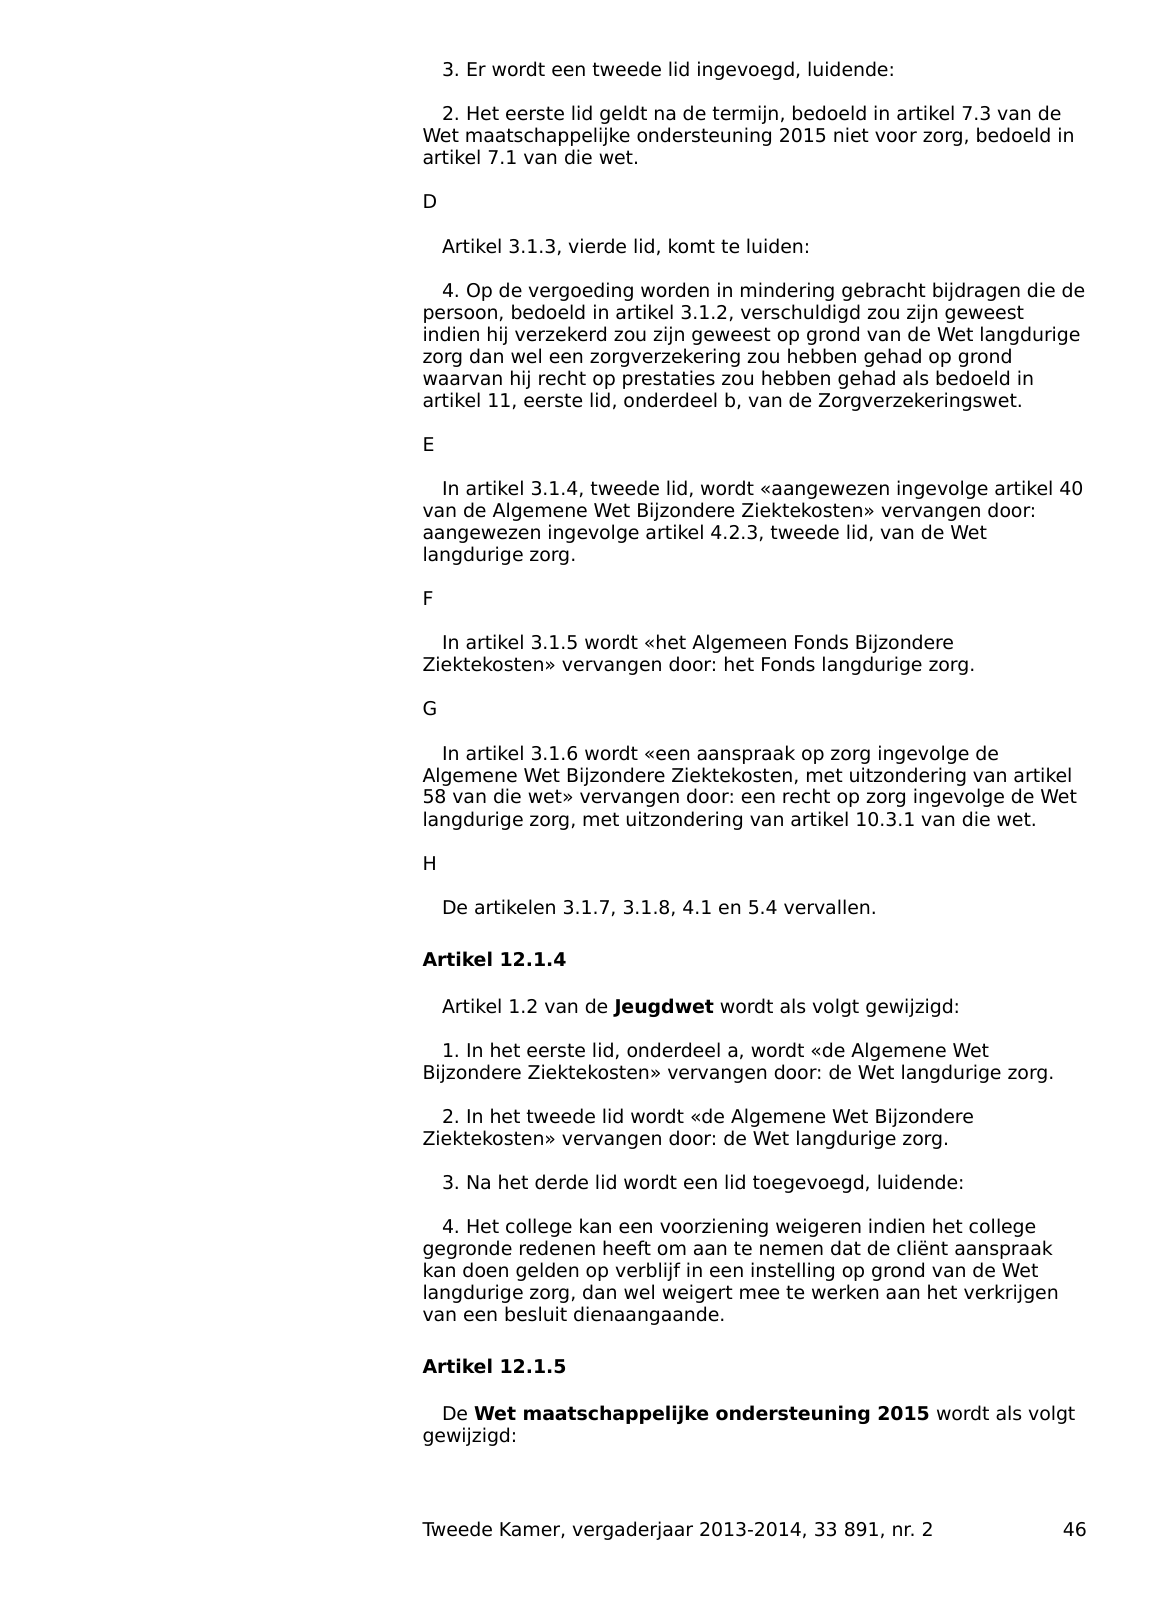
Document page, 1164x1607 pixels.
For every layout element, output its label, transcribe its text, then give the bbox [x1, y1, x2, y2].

text Artikel 3.1.3, vierde lid, komt te luiden: [422, 236, 1087, 257]
text In artikel 3.1.5 wordt «het Algemeen Fonds Bijzondere Ziektekosten» vervangen door: het Fonds langdurige zorg. [422, 632, 1087, 676]
text 1. In het eerste lid, onderdeel a, wordt «de Algemene Wet Bijzondere Ziektekosten» vervangen door: de Wet langdurige zorg. [422, 1040, 1087, 1084]
text E [422, 434, 1087, 456]
text In artikel 3.1.6 wordt «een aanspraak op zorg ingevolge de Algemene Wet Bijzondere Ziektekosten, met uitzondering van artikel 58 van die wet» vervangen door: een recht op zorg ingevolge de Wet langdurige zorg, met uitzondering van artikel 10.3.1 van die wet. [422, 742, 1087, 830]
text F [422, 588, 1087, 610]
text 2. Het eerste lid geldt na de termijn, bedoeld in artikel 7.3 van de Wet maatschappelijke ondersteuning 2015 niet voor zorg, bedoeld in artikel 7.1 van die wet. [422, 103, 1087, 169]
text 3. Na het derde lid wordt een lid toegevoegd, luidende: [422, 1172, 1087, 1194]
subtitle Artikel 12.1.4 [422, 949, 1087, 971]
text De Wet maatschappelijke ondersteuning 2015 wordt als volgt gewijzigd: [422, 1403, 1087, 1447]
text 4. Op de vergoeding worden in mindering gebracht bijdragen die de persoon, bedoeld in artikel 3.1.2, verschuldigd zou zijn geweest indien hij verzekerd zou zijn geweest op grond van de Wet langdurige zorg dan wel een zorgverzekering zou hebben gehad op grond waarvan hij recht op prestaties zou hebben gehad als bedoeld in artikel 11, eerste lid, onderdeel b, van de Zorgverzekeringswet. [422, 280, 1087, 412]
subtitle Artikel 12.1.5 [422, 1356, 1087, 1378]
text In artikel 3.1.4, tweede lid, wordt «aangewezen ingevolge artikel 40 van de Algemene Wet Bijzondere Ziektekosten» vervangen door: aangewezen ingevolge artikel 4.2.3, tweede lid, van de Wet langdurige zorg. [422, 478, 1087, 566]
text 4. Het college kan een voorziening weigeren indien het college gegronde redenen heeft om aan te nemen dat de cliënt aanspraak kan doen gelden op verblijf in een instelling op grond van de Wet langdurige zorg, dan wel weigert mee te werken aan het verkrijgen van een besluit dienaangaande. [422, 1216, 1087, 1326]
text Artikel 1.2 van de Jeugdwet wordt als volgt gewijzigd: [422, 996, 1087, 1018]
text G [422, 698, 1087, 720]
text De artikelen 3.1.7, 3.1.8, 4.1 en 5.4 vervallen. [422, 897, 1087, 919]
text D [422, 191, 1087, 213]
text 3. Er wordt een tweede lid ingevoegd, luidende: [422, 59, 1087, 81]
text 2. In het tweede lid wordt «de Algemene Wet Bijzondere Ziektekosten» vervangen door: de Wet langdurige zorg. [422, 1106, 1087, 1150]
text H [422, 853, 1087, 874]
